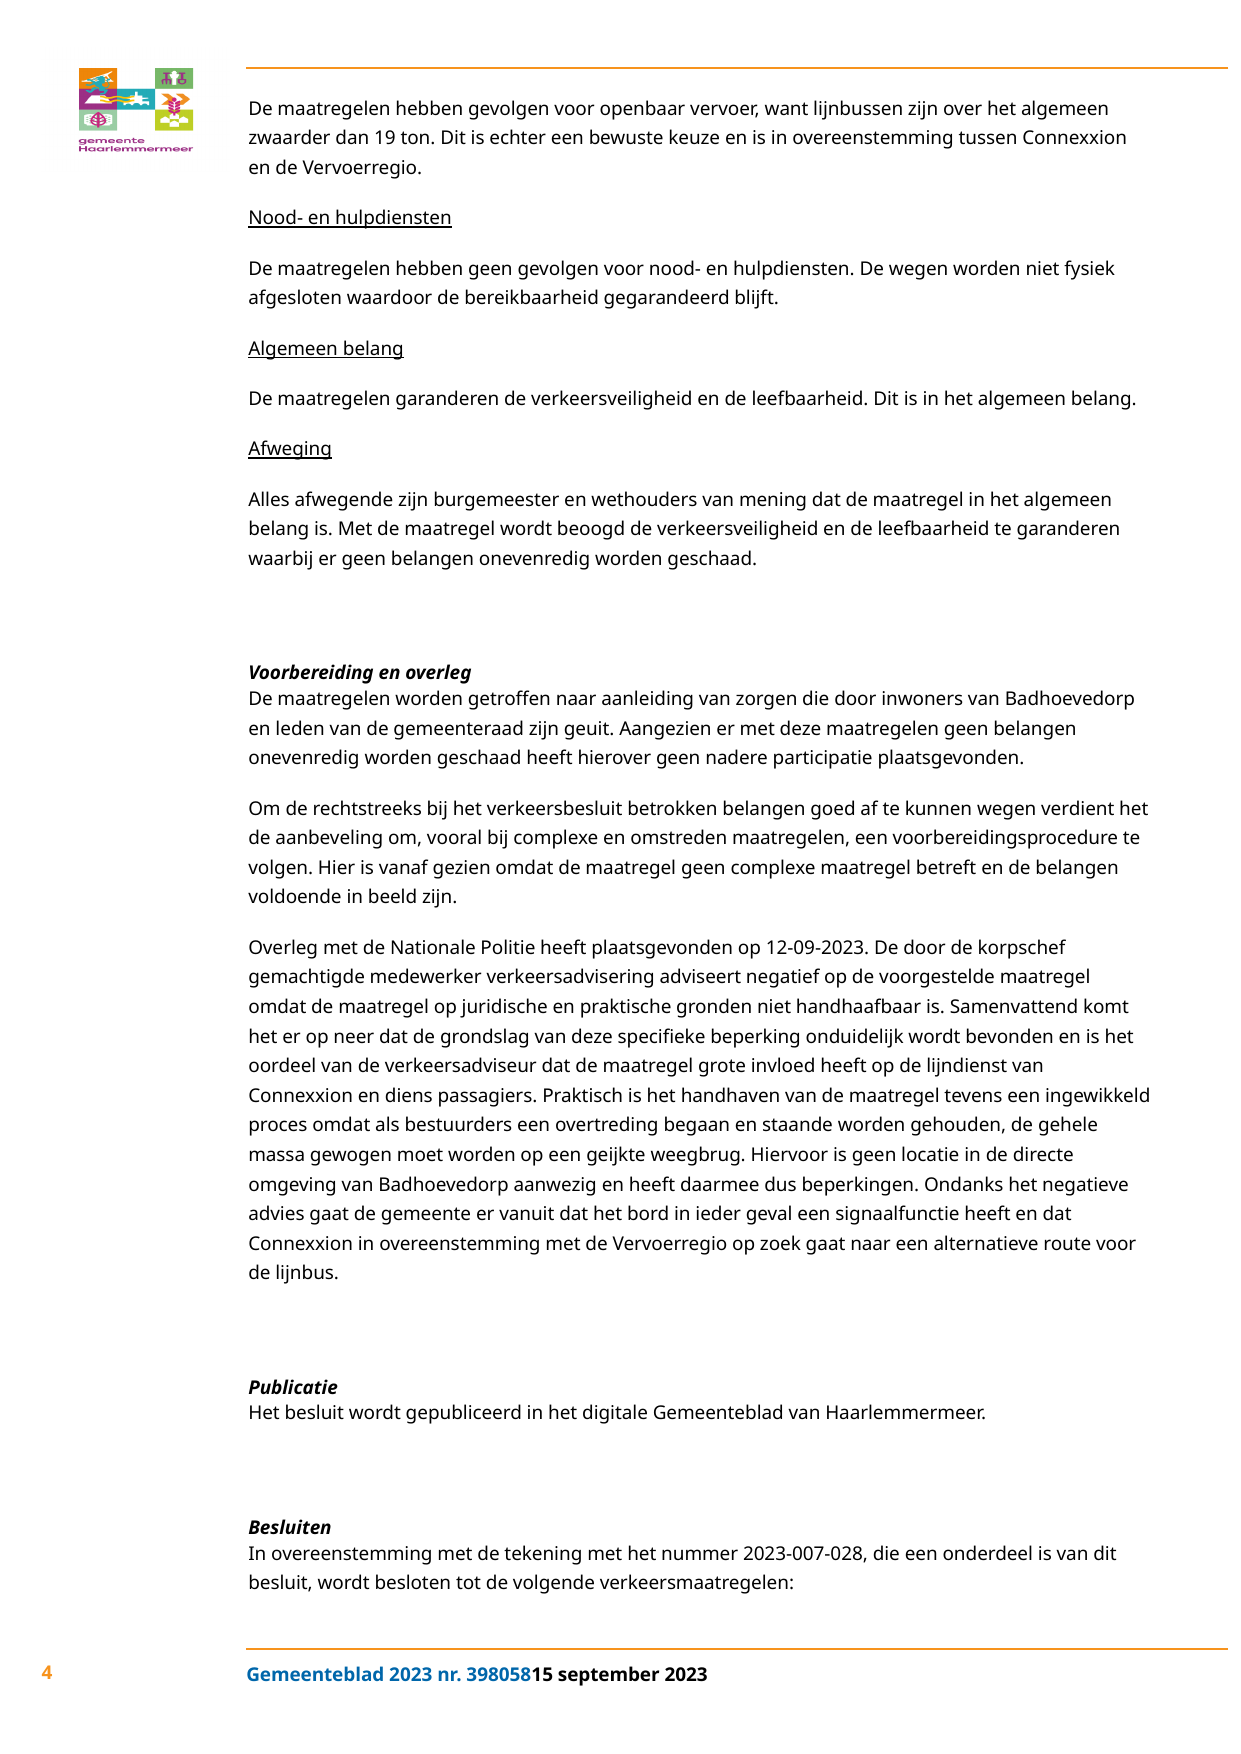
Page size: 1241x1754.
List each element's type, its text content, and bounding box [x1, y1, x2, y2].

picture [41, 47, 231, 172]
text Voorbereiding en overleg [248, 659, 1152, 685]
text Het besluit wordt gepubliceerd in het digitale Gemeenteblad van Haarlemmermeer. [248, 1399, 1152, 1425]
text De maatregelen hebben gevolgen voor openbaar vervoer, want lijnbussen zijn over het algemeen zwaarder dan 19 ton. Dit is echter een bewuste keuze en is in overeenstemming tussen Connexxion en de Vervoerregio. [248, 95, 1152, 180]
text Afweging [248, 436, 1152, 461]
text De maatregelen garanderen de verkeersveiligheid en de leefbaarheid. Dit is in het algemeen belang. [248, 385, 1152, 411]
text Algemeen belang [248, 335, 1152, 361]
text De maatregelen worden getroffen naar aanleiding van zorgen die door inwoners van Badhoevedorp en leden van de gemeenteraad zijn geuit. Aangezien er met deze maatregelen geen belangen onevenredig worden geschaad heeft hierover geen nadere participatie plaatsgevonden. [248, 685, 1152, 770]
text In overeenstemming met de tekening met het nummer 2023-007-028, die een onderdeel is van dit besluit, wordt besloten tot de volgende verkeersmaatregelen: [248, 1540, 1152, 1595]
text De maatregelen hebben geen gevolgen voor nood- en hulpdiensten. De wegen worden niet fysiek afgesloten waardoor de bereikbaarheid gegarandeerd blijft. [248, 255, 1152, 310]
text Besluiten [248, 1514, 1152, 1540]
text Alles afwegende zijn burgemeester en wethouders van mening dat de maatregel in het algemeen belang is. Met de maatregel wordt beoogd de verkeersveiligheid en de leefbaarheid te garanderen waarbij er geen belangen onevenredig worden geschaad. [248, 486, 1152, 571]
text Overleg met de Nationale Politie heeft plaatsgevonden op 12-09-2023. De door de korpschef gemachtigde medewerker verkeersadvisering adviseert negatief op de voorgestelde maatregel omdat de maatregel op juridische en praktische gronden niet handhaafbaar is. Samenvattend komt het er op neer dat de grondslag van deze specifieke beperking onduidelijk wordt bevonden en is het oordeel van de verkeersadviseur dat de maatregel grote invloed heeft op de lijndienst van Connexxion en diens passagiers. Praktisch is het handhaven van de maatregel tevens een ingewikkeld proces omdat als bestuurders een overtreding begaan en staande worden gehouden, de gehele massa gewogen moet worden op een geijkte weegbrug. Hiervoor is geen locatie in de directe omgeving van Badhoevedorp aanwezig en heeft daarmee dus beperkingen. Ondanks het negatieve advies gaat de gemeente er vanuit dat het bord in ieder geval een signaalfunctie heeft en dat Connexxion in overeenstemming met de Vervoerregio op zoek gaat naar een alternatieve route voor de lijnbus. [248, 934, 1152, 1285]
text Nood- en hulpdiensten [248, 204, 1152, 230]
text Om de rechtstreeks bij het verkeersbesluit betrokken belangen goed af te kunnen wegen verdient het de aanbeveling om, vooral bij complexe en omstreden maatregelen, een voorbereidingsprocedure te volgen. Hier is vanaf gezien omdat de maatregel geen complexe maatregel betreft en de belangen voldoende in beeld zijn. [248, 795, 1152, 909]
text Publicatie [248, 1374, 1152, 1399]
